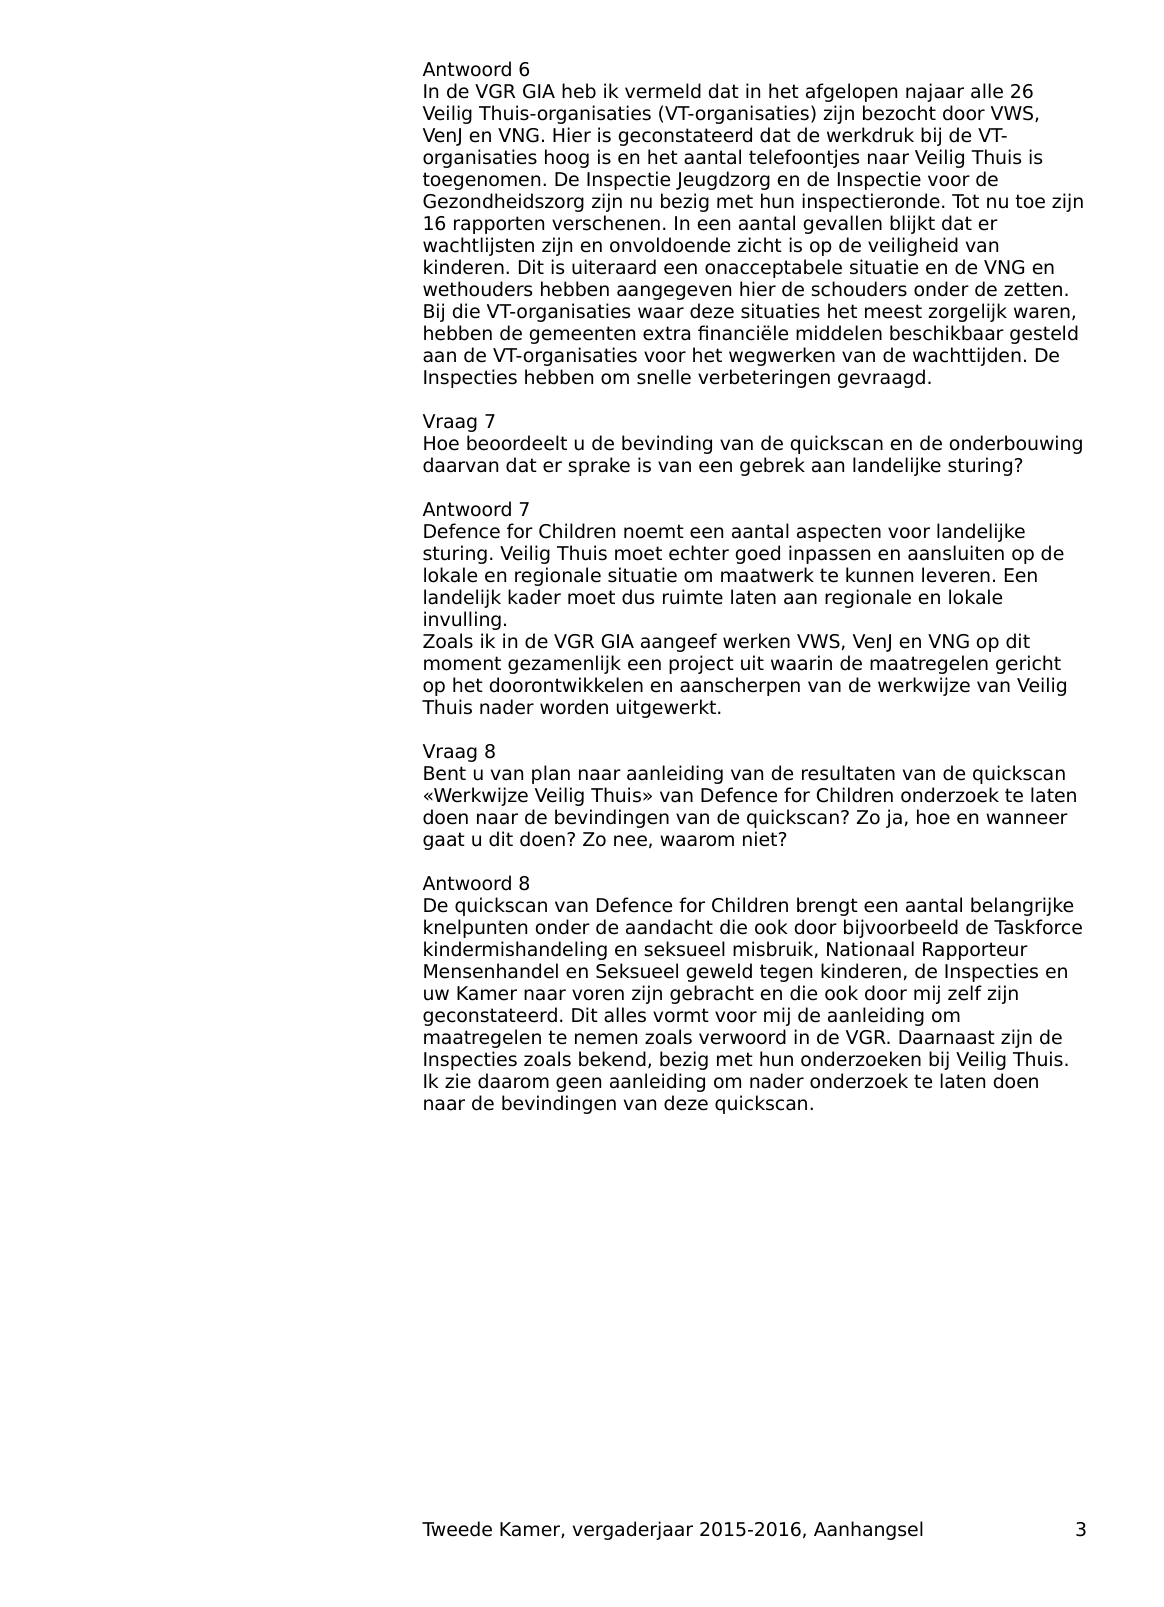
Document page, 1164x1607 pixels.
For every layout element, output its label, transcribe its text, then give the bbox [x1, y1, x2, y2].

text Bent u van plan naar aanleiding van de resultaten van de quickscan «Werkwijze Veilig Thuis» van Defence for Children onderzoek te laten doen naar de bevindingen van de quickscan? Zo ja, hoe en wanneer gaat u dit doen? Zo nee, waarom niet? [422, 763, 1087, 851]
text Defence for Children noemt een aantal aspecten voor landelijke sturing. Veilig Thuis moet echter goed inpassen en aansluiten op de lokale en regionale situatie om maatwerk te kunnen leveren. Een landelijk kader moet dus ruimte laten aan regionale en lokale invulling. [422, 521, 1087, 631]
text Antwoord 6 [422, 59, 1087, 81]
text Antwoord 7 [422, 499, 1087, 521]
text Antwoord 8 [422, 873, 1087, 895]
text De quickscan van Defence for Children brengt een aantal belangrijke knelpunten onder de aandacht die ook door bijvoorbeeld de Taskforce kindermishandeling en seksueel misbruik, Nationaal Rapporteur Mensenhandel en Seksueel geweld tegen kinderen, de Inspecties en uw Kamer naar voren zijn gebracht en die ook door mij zelf zijn geconstateerd. Dit alles vormt voor mij de aanleiding om maatregelen te nemen zoals verwoord in de VGR. Daarnaast zijn de Inspecties zoals bekend, bezig met hun onderzoeken bij Veilig Thuis. Ik zie daarom geen aanleiding om nader onderzoek te laten doen naar de bevindingen van deze quickscan. [422, 895, 1087, 1115]
text Hoe beoordeelt u de bevinding van de quickscan en de onderbouwing daarvan dat er sprake is van een gebrek aan landelijke sturing? [422, 433, 1087, 477]
text In de VGR GIA heb ik vermeld dat in het afgelopen najaar alle 26 Veilig Thuis-organisaties (VT-organisaties) zijn bezocht door VWS, VenJ en VNG. Hier is geconstateerd dat de werkdruk bij de VT-organisaties hoog is en het aantal telefoontjes naar Veilig Thuis is toegenomen. De Inspectie Jeugdzorg en de Inspectie voor de Gezondheidszorg zijn nu bezig met hun inspectieronde. Tot nu toe zijn 16 rapporten verschenen. In een aantal gevallen blijkt dat er wachtlijsten zijn en onvoldoende zicht is op de veiligheid van kinderen. Dit is uiteraard een onacceptabele situatie en de VNG en wethouders hebben aangegeven hier de schouders onder de zetten. Bij die VT-organisaties waar deze situaties het meest zorgelijk waren, hebben de gemeenten extra financiële middelen beschikbaar gesteld aan de VT-organisaties voor het wegwerken van de wachttijden. De Inspecties hebben om snelle verbeteringen gevraagd. [422, 81, 1087, 389]
text Zoals ik in de VGR GIA aangeef werken VWS, VenJ en VNG op dit moment gezamenlijk een project uit waarin de maatregelen gericht op het doorontwikkelen en aanscherpen van de werkwijze van Veilig Thuis nader worden uitgewerkt. [422, 631, 1087, 719]
text Vraag 8 [422, 741, 1087, 763]
text Vraag 7 [422, 411, 1087, 433]
